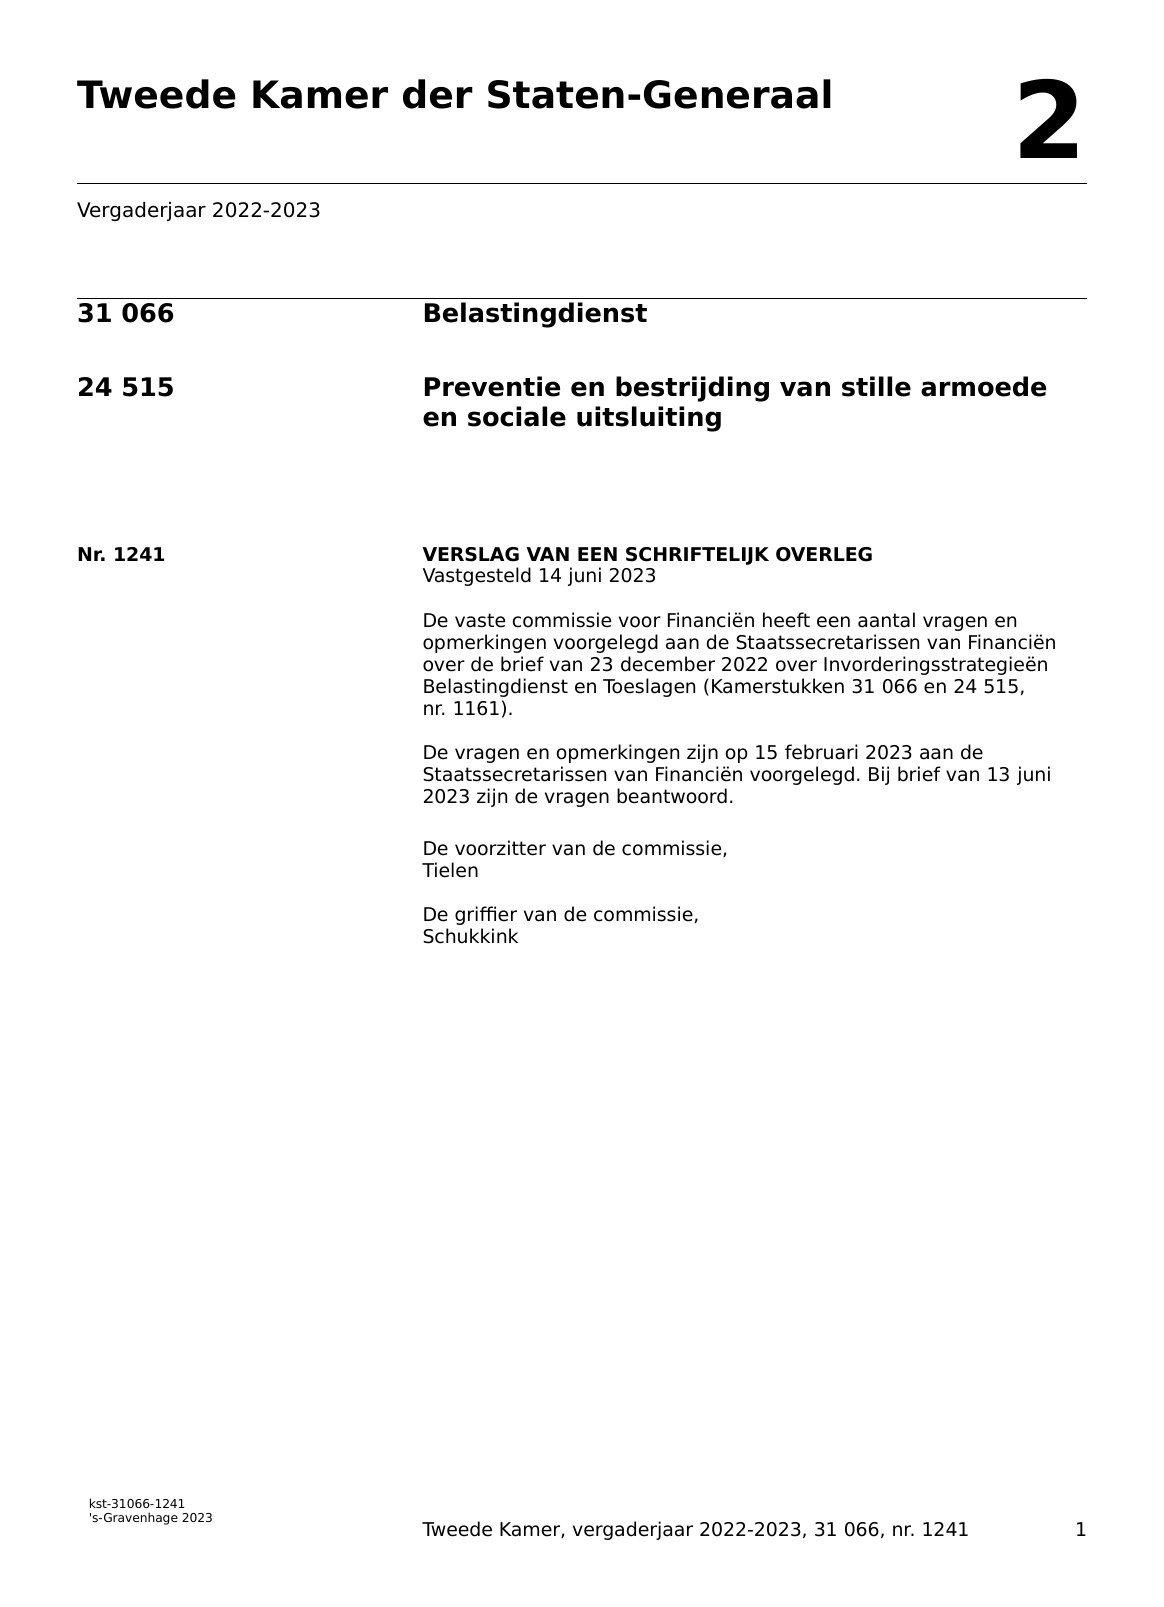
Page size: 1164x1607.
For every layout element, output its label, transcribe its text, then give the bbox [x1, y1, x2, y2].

text kst-31066-1241 [88, 1497, 323, 1511]
table_header 2 [886, 59, 1087, 183]
subtitle 24 515 Preventie en bestrijding van stille armoede en sociale uitsluiting [77, 373, 1087, 432]
text Vastgesteld 14 juni 2023 [422, 565, 1087, 587]
text 's-Gravenhage 2023 [88, 1511, 323, 1525]
subtitle Nr. 1241 VERSLAG VAN EEN SCHRIFTELIJK OVERLEG [77, 543, 1087, 565]
subtitle 31 066 Belastingdienst [77, 299, 1087, 329]
text De vaste commissie voor Financiën heeft een aantal vragen en opmerkingen voorgelegd aan de Staatssecretarissen van Financiën over de brief van 23 december 2022 over Invorderingsstrategieën Belastingdienst en Toeslagen (Kamerstukken 31 066 en 24 515, nr. 1161). [422, 609, 1087, 719]
text De griffier van de commissie, Schukkink [422, 904, 1087, 948]
table_cell Vergaderjaar 2022-2023 [77, 184, 1087, 298]
text De vragen en opmerkingen zijn op 15 februari 2023 aan de Staatssecretarissen van Financiën voorgelegd. Bij brief van 13 juni 2023 zijn de vragen beantwoord. [422, 742, 1087, 808]
table_header Tweede Kamer der Staten-Generaal [77, 59, 886, 183]
text De voorzitter van de commissie, Tielen [422, 838, 1087, 882]
